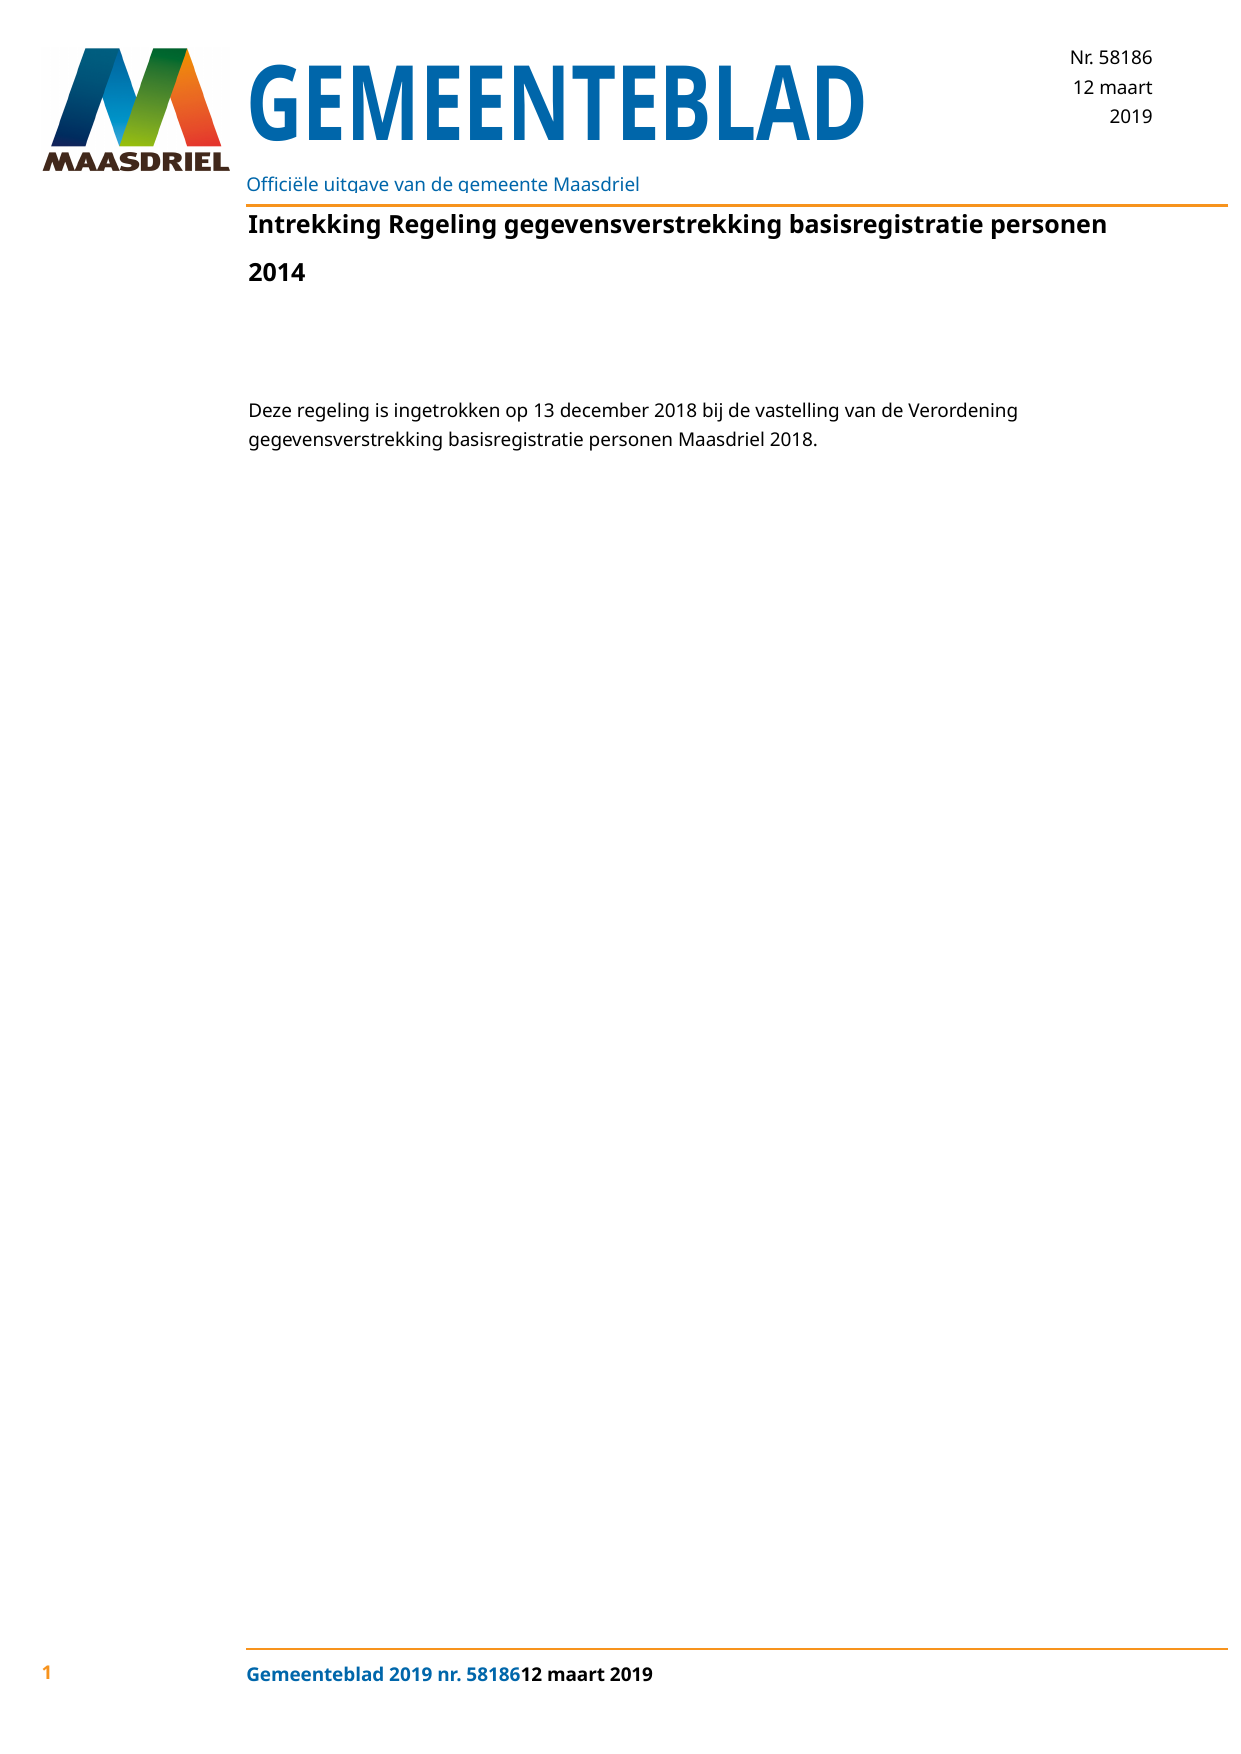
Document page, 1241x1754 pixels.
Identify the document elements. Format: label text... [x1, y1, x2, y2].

picture [41, 47, 231, 172]
text Deze regeling is ingetrokken op 13 december 2018 bij de vastelling van de Verordening gegevensverstrekking basisregistratie personen Maasdriel 2018. [248, 397, 1152, 452]
text Intrekking Regeling gegevensverstrekking basisregistratie personen 2014 [248, 207, 1152, 288]
